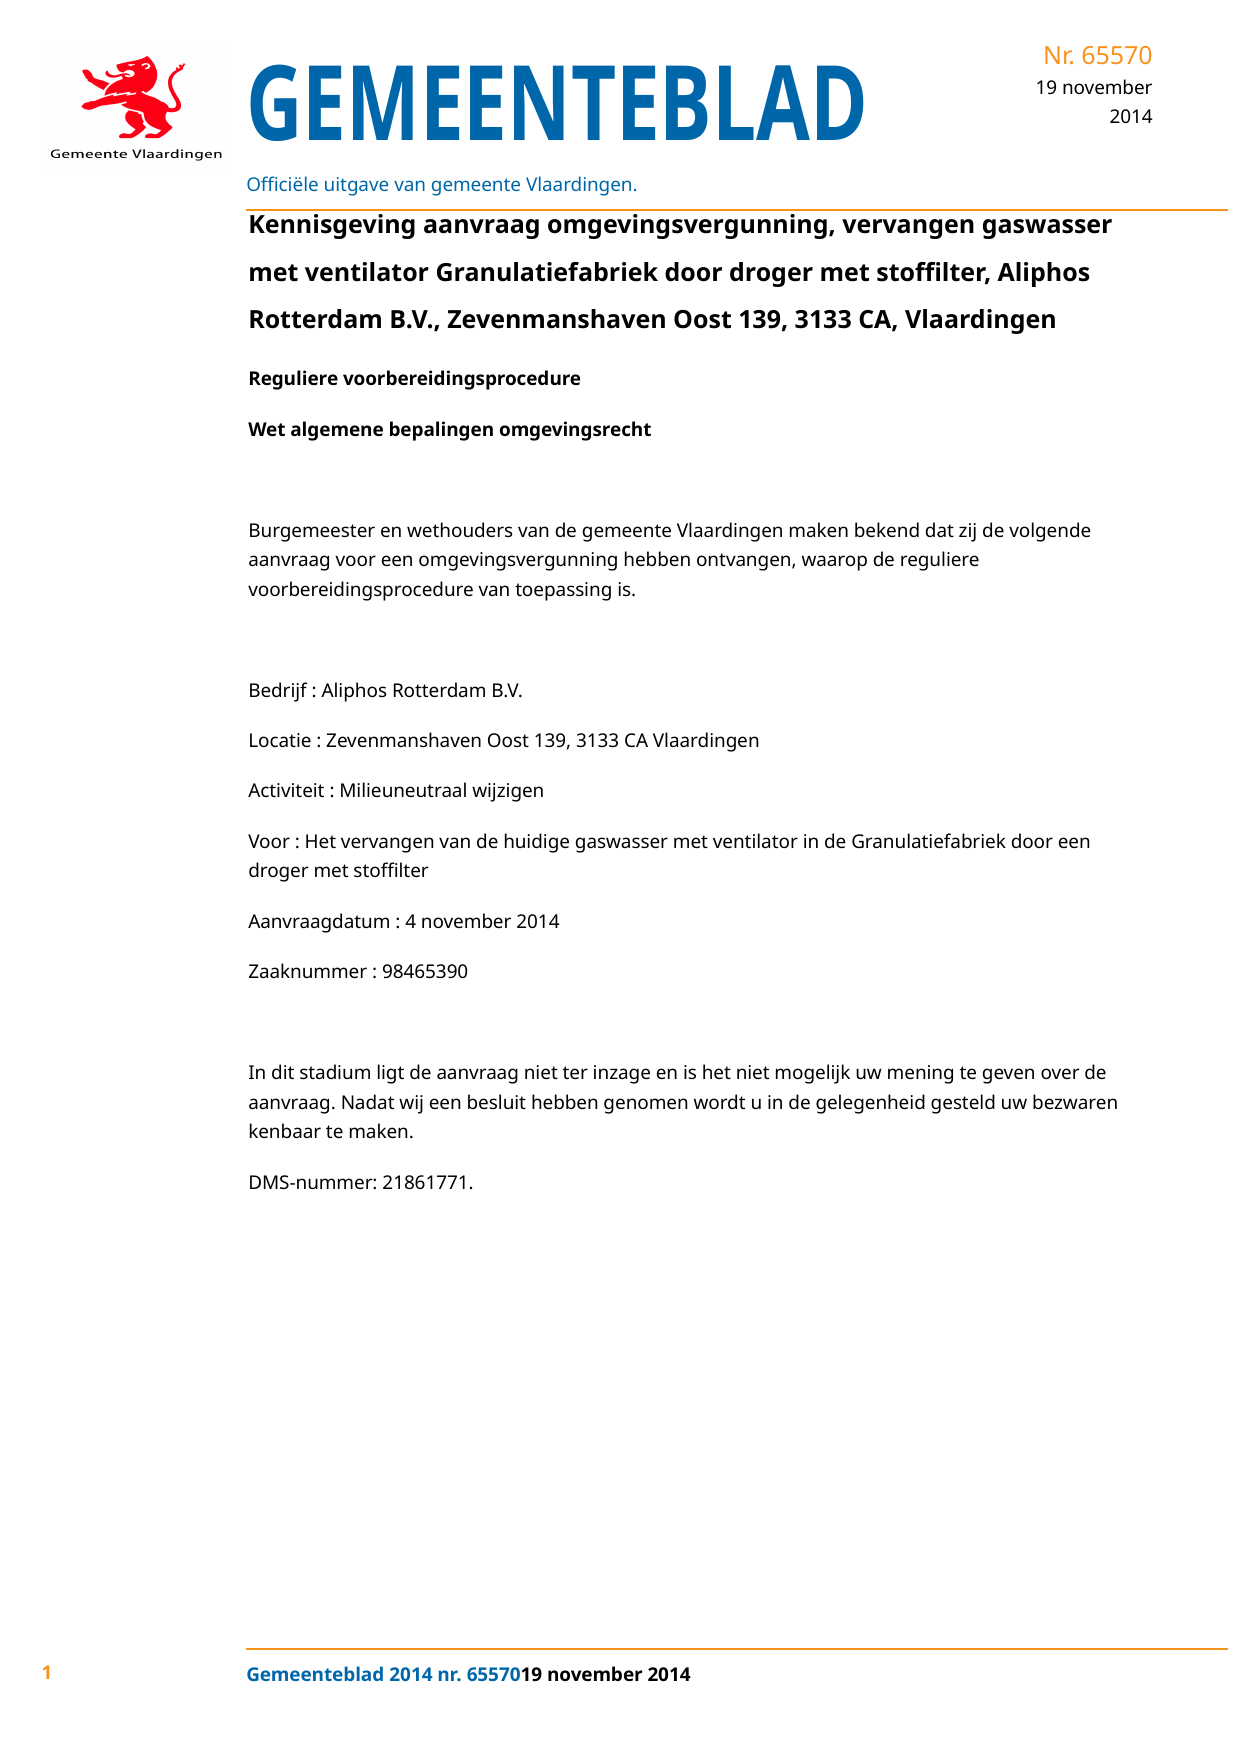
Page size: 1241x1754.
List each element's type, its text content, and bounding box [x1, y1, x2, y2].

text Aanvraagdatum : 4 november 2014 [248, 908, 1152, 934]
picture [41, 47, 231, 172]
text Wet algemene bepalingen omgevingsrecht [248, 416, 1152, 442]
text DMS-nummer: 21861771. [248, 1169, 1152, 1194]
text Activiteit : Milieuneutraal wijzigen [248, 778, 1152, 803]
text Voor : Het vervangen van de huidige gaswasser met ventilator in de Granulatiefabriek door een droger met stoffilter [248, 828, 1152, 883]
text Bedrijf : Aliphos Rotterdam B.V. [248, 677, 1152, 702]
text Kennisgeving aanvraag omgevingsvergunning, vervangen gaswasser met ventilator Granulatiefabriek door droger met stoffilter, Aliphos Rotterdam B.V., Zevenmanshaven Oost 139, 3133 CA, Vlaardingen [248, 211, 1152, 336]
text Burgemeester en wethouders van de gemeente Vlaardingen maken bekend dat zij de volgende aanvraag voor een omgevingsvergunning hebben ontvangen, waarop de reguliere voorbereidingsprocedure van toepassing is. [248, 517, 1152, 602]
text In dit stadium ligt de aanvraag niet ter inzage en is het niet mogelijk uw mening te geven over de aanvraag. Nadat wij een besluit hebben genomen wordt u in de gelegenheid gesteld uw bezwaren kenbaar te maken. [248, 1059, 1152, 1144]
text Zaaknummer : 98465390 [248, 958, 1152, 984]
text Locatie : Zevenmanshaven Oost 139, 3133 CA Vlaardingen [248, 727, 1152, 753]
text Reguliere voorbereidingsprocedure [248, 366, 1152, 391]
